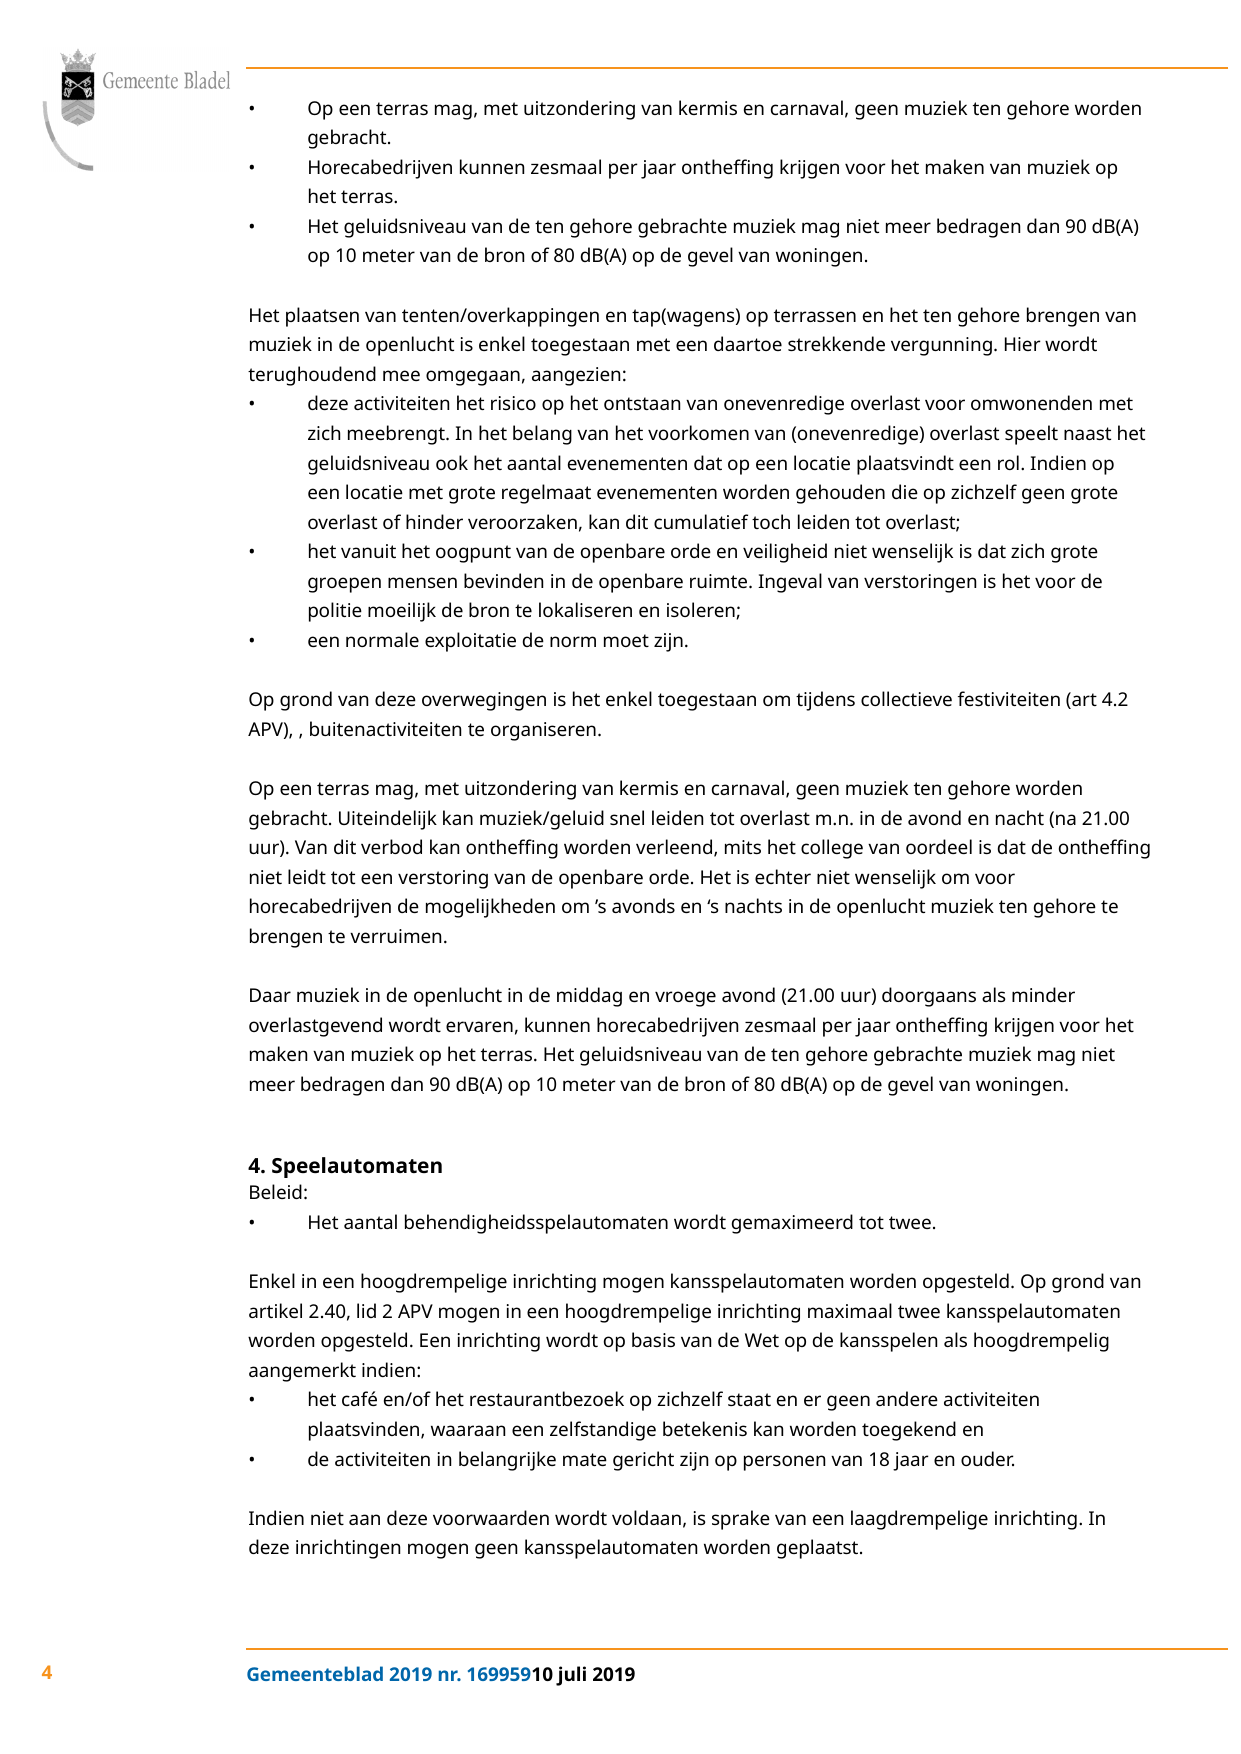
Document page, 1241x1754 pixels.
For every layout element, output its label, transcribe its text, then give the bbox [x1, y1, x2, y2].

text Op grond van deze overwegingen is het enkel toegestaan om tijdens collectieve festiviteiten (art 4.2 APV), , buitenactiviteiten te organiseren. [248, 686, 1152, 742]
list de activiteiten in belangrijke mate gericht zijn op personen van 18 jaar en ouder. [248, 1446, 1152, 1471]
list deze activiteiten het risico op het ontstaan van onevenredige overlast voor omwonenden met zich meebrengt. In het belang van het voorkomen van (onevenredige) overlast speelt naast het geluidsniveau ook het aantal evenementen dat op een locatie plaatsvindt een rol. Indien op een locatie met grote regelmaat evenementen worden gehouden die op zichzelf geen grote overlast of hinder veroorzaken, kan dit cumulatief toch leiden tot overlast; [248, 391, 1152, 535]
list Horecabedrijven kunnen zesmaal per jaar ontheffing krijgen voor het maken van muziek op het terras. [248, 154, 1152, 209]
text 4. Speelautomaten [248, 1151, 1152, 1179]
list het vanuit het oogpunt van de openbare orde en veiligheid niet wenselijk is dat zich grote groepen mensen bevinden in de openbare ruimte. Ingeval van verstoringen is het voor de politie moeilijk de bron te lokaliseren en isoleren; [248, 538, 1152, 623]
text Het plaatsen van tenten/overkappingen en tap(wagens) op terrassen en het ten gehore brengen van muziek in de openlucht is enkel toegestaan met een daartoe strekkende vergunning. Hier wordt terughoudend mee omgegaan, aangezien: [248, 302, 1152, 387]
text Op een terras mag, met uitzondering van kermis en carnaval, geen muziek ten gehore worden gebracht. Uiteindelijk kan muziek/geluid snel leiden tot overlast m.n. in de avond en nacht (na 21.00 uur). Van dit verbod kan ontheffing worden verleend, mits het college van oordeel is dat de ontheffing niet leidt tot een verstoring van de openbare orde. Het is echter niet wenselijk om voor horecabedrijven de mogelijkheden om ’s avonds en ‘s nachts in de openlucht muziek ten gehore te brengen te verruimen. [248, 775, 1152, 949]
list Het aantal behendigheidsspelautomaten wordt gemaximeerd tot twee. [248, 1209, 1152, 1235]
list een normale exploitatie de norm moet zijn. [248, 627, 1152, 653]
text Daar muziek in de openlucht in de middag en vroege avond (21.00 uur) doorgaans als minder overlastgevend wordt ervaren, kunnen horecabedrijven zesmaal per jaar ontheffing krijgen voor het maken van muziek op het terras. Het geluidsniveau van de ten gehore gebrachte muziek mag niet meer bedragen dan 90 dB(A) op 10 meter van de bron of 80 dB(A) op de gevel van woningen. [248, 982, 1152, 1097]
picture [41, 47, 231, 172]
list Op een terras mag, met uitzondering van kermis en carnaval, geen muziek ten gehore worden gebracht. [248, 95, 1152, 150]
text Beleid: [248, 1179, 1152, 1205]
text Indien niet aan deze voorwaarden wordt voldaan, is sprake van een laagdrempelige inrichting. In deze inrichtingen mogen geen kansspelautomaten worden geplaatst. [248, 1505, 1152, 1560]
text Enkel in een hoogdrempelige inrichting mogen kansspelautomaten worden opgesteld. Op grond van artikel 2.40, lid 2 APV mogen in een hoogdrempelige inrichting maximaal twee kansspelautomaten worden opgesteld. Een inrichting wordt op basis van de Wet op de kansspelen als hoogdrempelig aangemerkt indien: [248, 1268, 1152, 1383]
list het café en/of het restaurantbezoek op zichzelf staat en er geen andere activiteiten plaatsvinden, waaraan een zelfstandige betekenis kan worden toegekend en [248, 1387, 1152, 1442]
list Het geluidsniveau van de ten gehore gebrachte muziek mag niet meer bedragen dan 90 dB(A) op 10 meter van de bron of 80 dB(A) op de gevel van woningen. [248, 213, 1152, 268]
